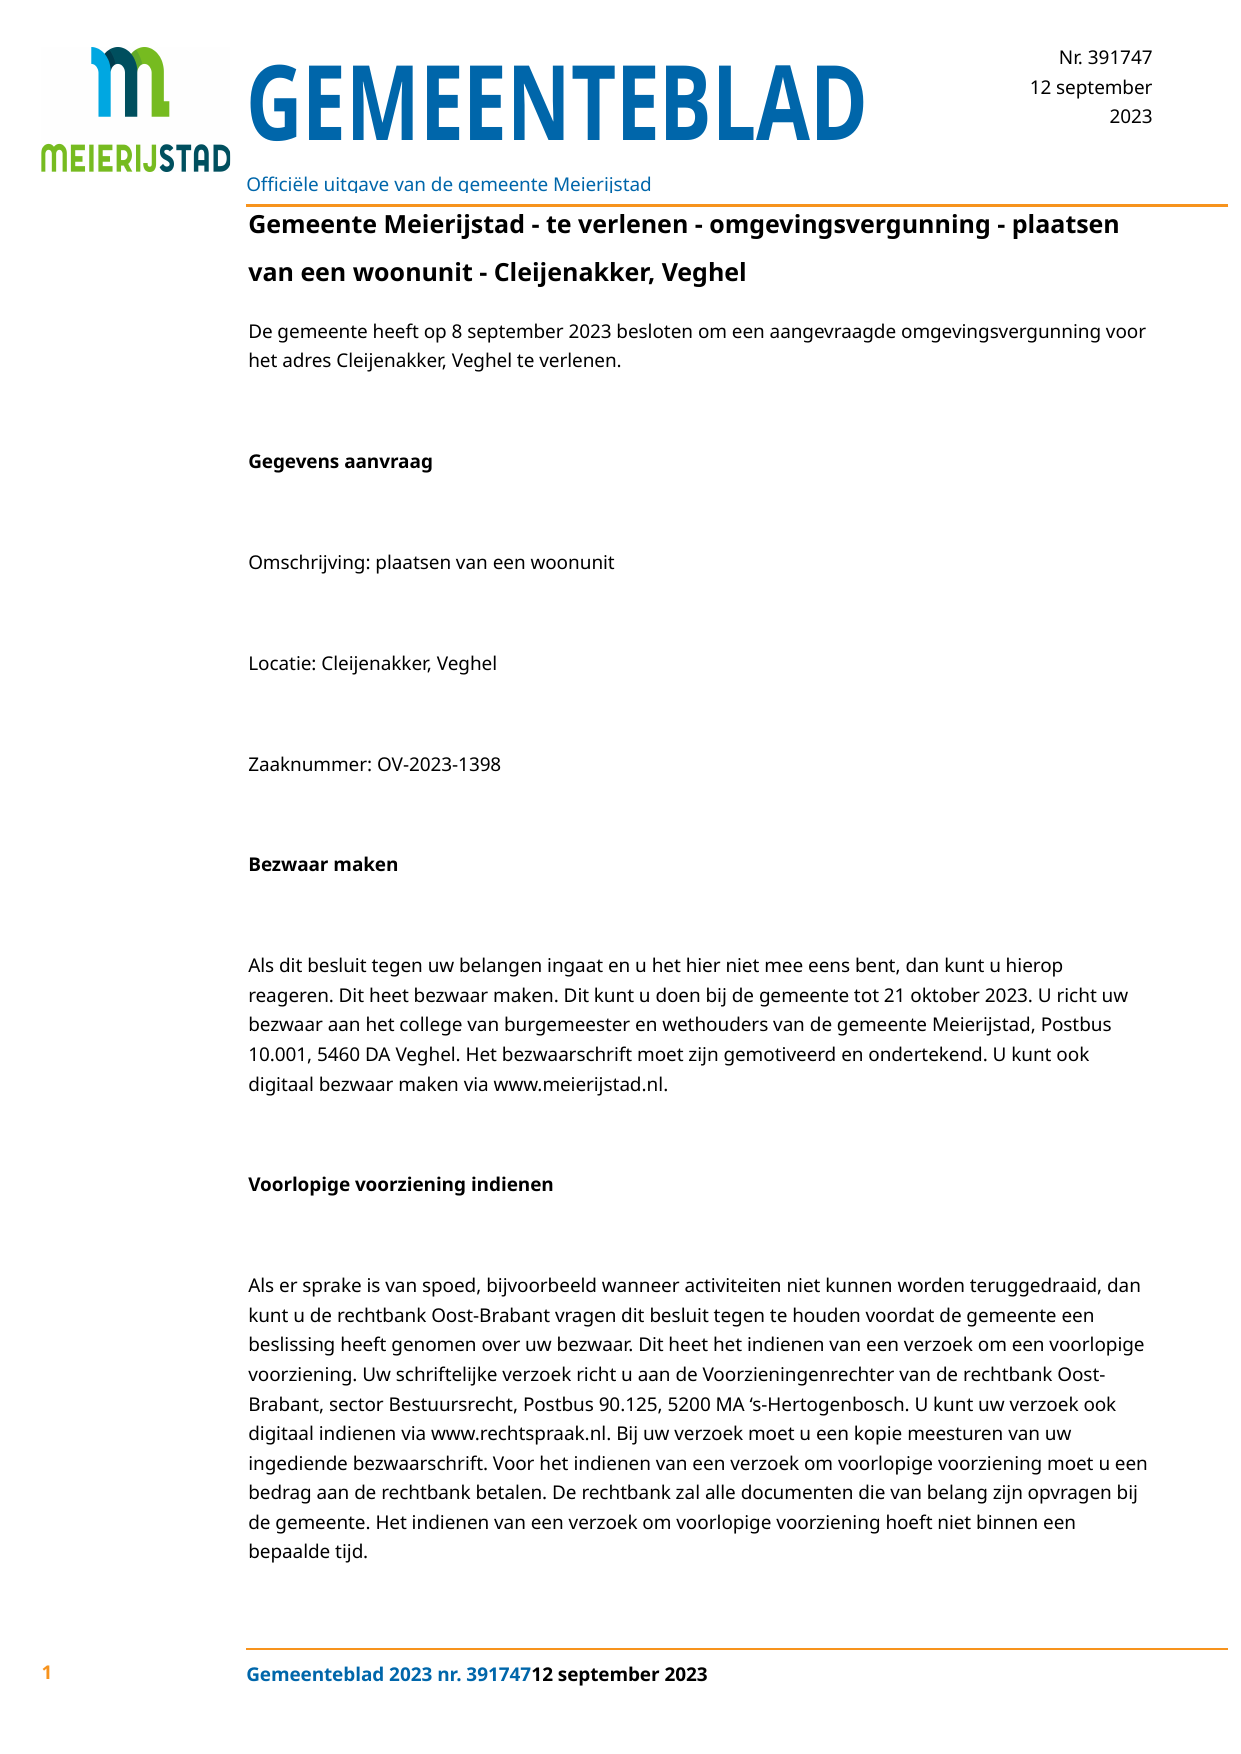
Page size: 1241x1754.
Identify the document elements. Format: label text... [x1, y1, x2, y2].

text Voorlopige voorziening indienen [248, 1172, 1152, 1197]
text De gemeente heeft op 8 september 2023 besloten om een aangevraagde omgevingsvergunning voor het adres Cleijenakker, Veghel te verlenen. [248, 318, 1152, 373]
text Omschrijving: plaatsen van een woonunit [248, 549, 1152, 575]
text Als dit besluit tegen uw belangen ingaat en u het hier niet mee eens bent, dan kunt u hierop reageren. Dit heet bezwaar maken. Dit kunt u doen bij de gemeente tot 21 oktober 2023. U richt uw bezwaar aan het college van burgemeester en wethouders van de gemeente Meierijstad, Postbus 10.001, 5460 DA Veghel. Het bezwaarschrift moet zijn gemotiveerd en ondertekend. U kunt ook digitaal bezwaar maken via www.meierijstad.nl. [248, 952, 1152, 1097]
picture [41, 47, 231, 172]
text Als er sprake is van spoed, bijvoorbeeld wanneer activiteiten niet kunnen worden teruggedraaid, dan kunt u de rechtbank Oost-Brabant vragen dit besluit tegen te houden voordat de gemeente een beslissing heeft genomen over uw bezwaar. Dit heet het indienen van een verzoek om een voorlopige voorziening. Uw schriftelijke verzoek richt u aan de Voorzieningenrechter van de rechtbank Oost-Brabant, sector Bestuursrecht, Postbus 90.125, 5200 MA ‘s-Hertogenbosch. U kunt uw verzoek ook digitaal indienen via www.rechtspraak.nl. Bij uw verzoek moet u een kopie meesturen van uw ingediende bezwaarschrift. Voor het indienen van een verzoek om voorlopige voorziening moet u een bedrag aan de rechtbank betalen. De rechtbank zal alle documenten die van belang zijn opvragen bij de gemeente. Het indienen van een verzoek om voorlopige voorziening hoeft niet binnen een bepaalde tijd. [248, 1272, 1152, 1564]
text Zaaknummer: OV-2023-1398 [248, 751, 1152, 777]
text Gemeente Meierijstad - te verlenen - omgevingsvergunning - plaatsen van een woonunit - Cleijenakker, Veghel [248, 207, 1152, 288]
text Gegevens aanvraag [248, 448, 1152, 474]
text Bezwaar maken [248, 852, 1152, 877]
text Locatie: Cleijenakker, Veghel [248, 650, 1152, 676]
